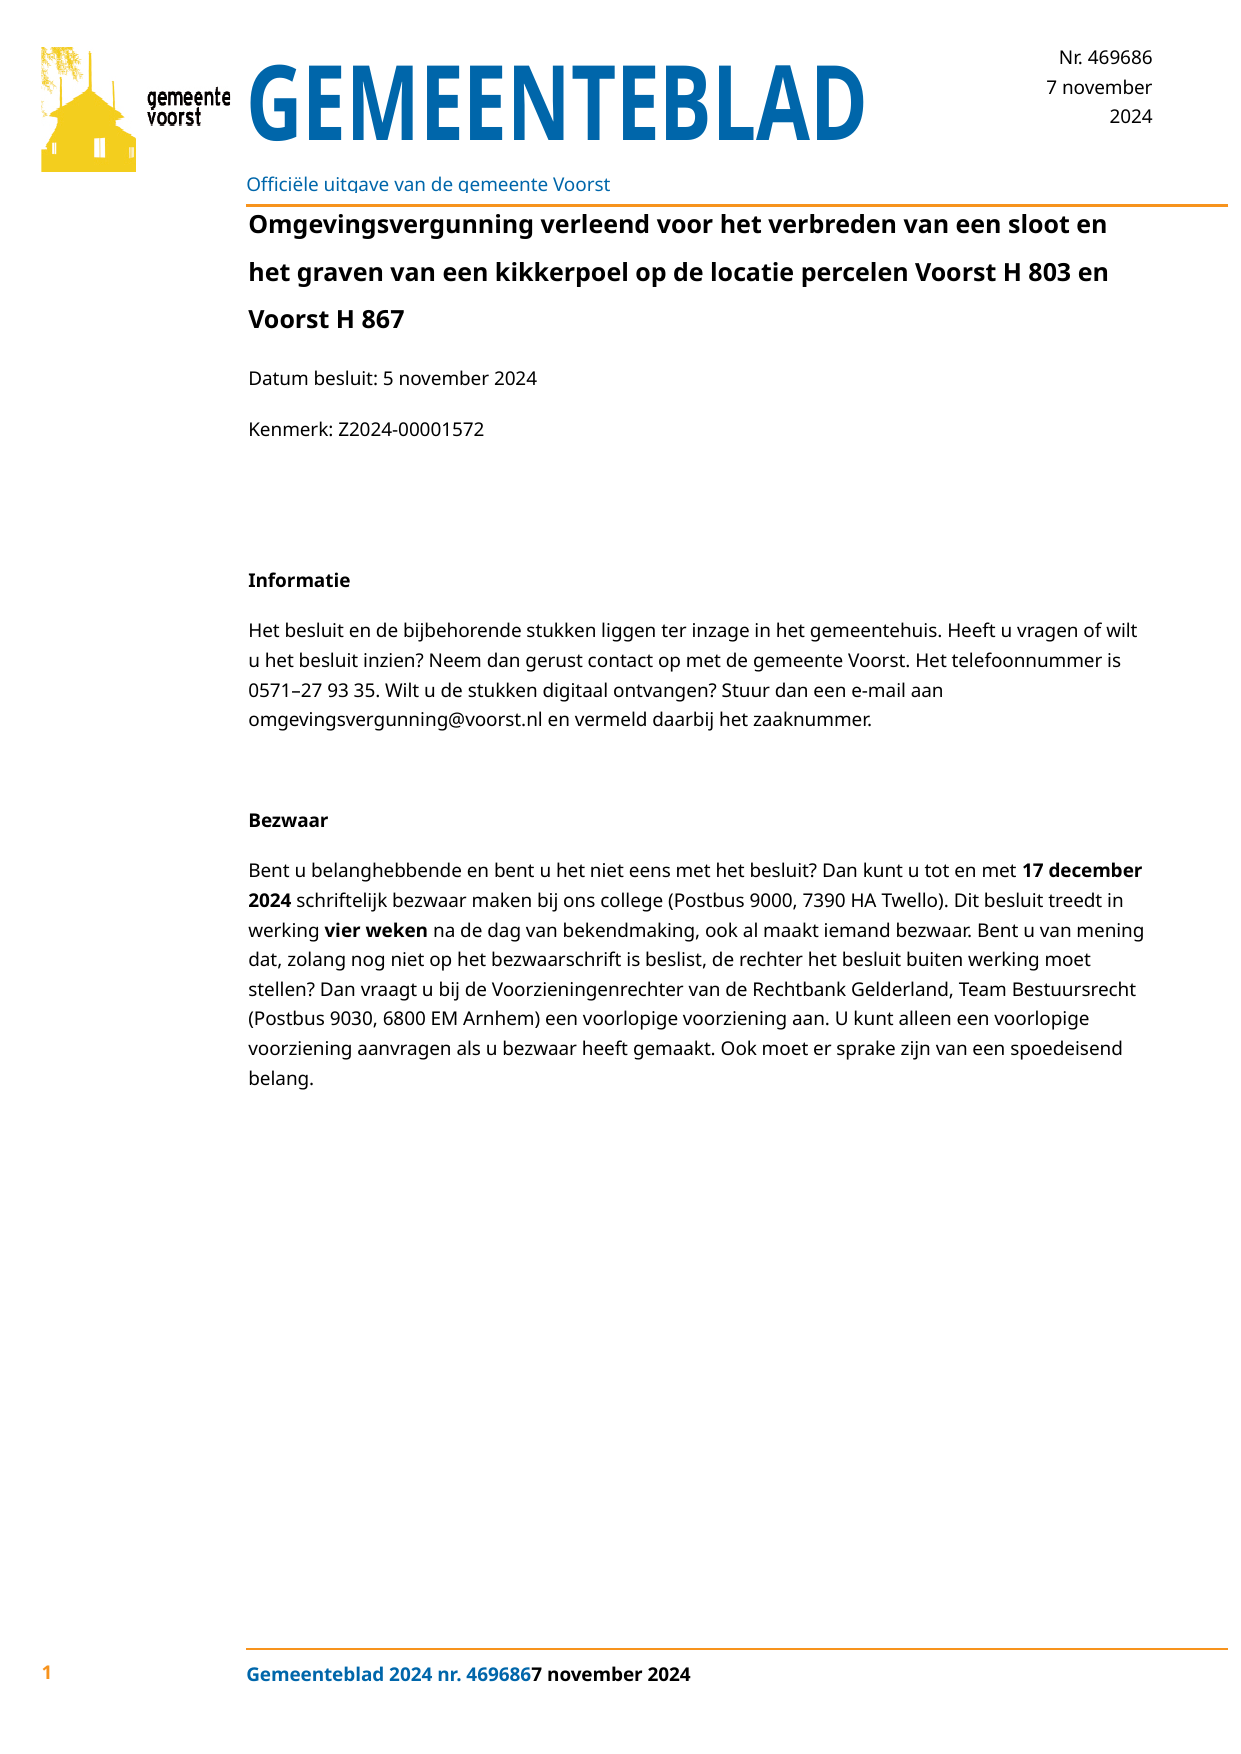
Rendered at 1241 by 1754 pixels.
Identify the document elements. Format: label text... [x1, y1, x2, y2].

text Informatie [248, 567, 1152, 593]
text Het besluit en de bijbehorende stukken liggen ter inzage in het gemeentehuis. Heeft u vragen of wilt u het besluit inzien? Neem dan gerust contact op met de gemeente Voorst. Het telefoonnummer is 0571–27 93 35. Wilt u de stukken digitaal ontvangen? Stuur dan een e-mail aan omgevingsvergunning@voorst.nl en vermeld daarbij het zaaknummer. [248, 618, 1152, 732]
picture [41, 47, 231, 172]
text Bezwaar [248, 807, 1152, 833]
text Bent u belanghebbende en bent u het niet eens met het besluit? Dan kunt u tot en met 17 december 2024 schriftelijk bezwaar maken bij ons college (Postbus 9000, 7390 HA Twello). Dit besluit treedt in werking vier weken na de dag van bekendmaking, ook al maakt iemand bezwaar. Bent u van mening dat, zolang nog niet op het bezwaarschrift is beslist, de rechter het besluit buiten werking moet stellen? Dan vraagt u bij de Voorzieningenrechter van de Rechtbank Gelderland, Team Bestuursrecht (Postbus 9030, 6800 EM Arnhem) een voorlopige voorziening aan. U kunt alleen een voorlopige voorziening aanvragen als u bezwaar heeft gemaakt. Ook moet er sprake zijn van een spoedeisend belang. [248, 858, 1152, 1090]
text Omgevingsvergunning verleend voor het verbreden van een sloot en het graven van een kikkerpoel op de locatie percelen Voorst H 803 en Voorst H 867 [248, 207, 1152, 336]
text Datum besluit: 5 november 2024 [248, 366, 1152, 391]
text Kenmerk: Z2024-00001572 [248, 416, 1152, 442]
